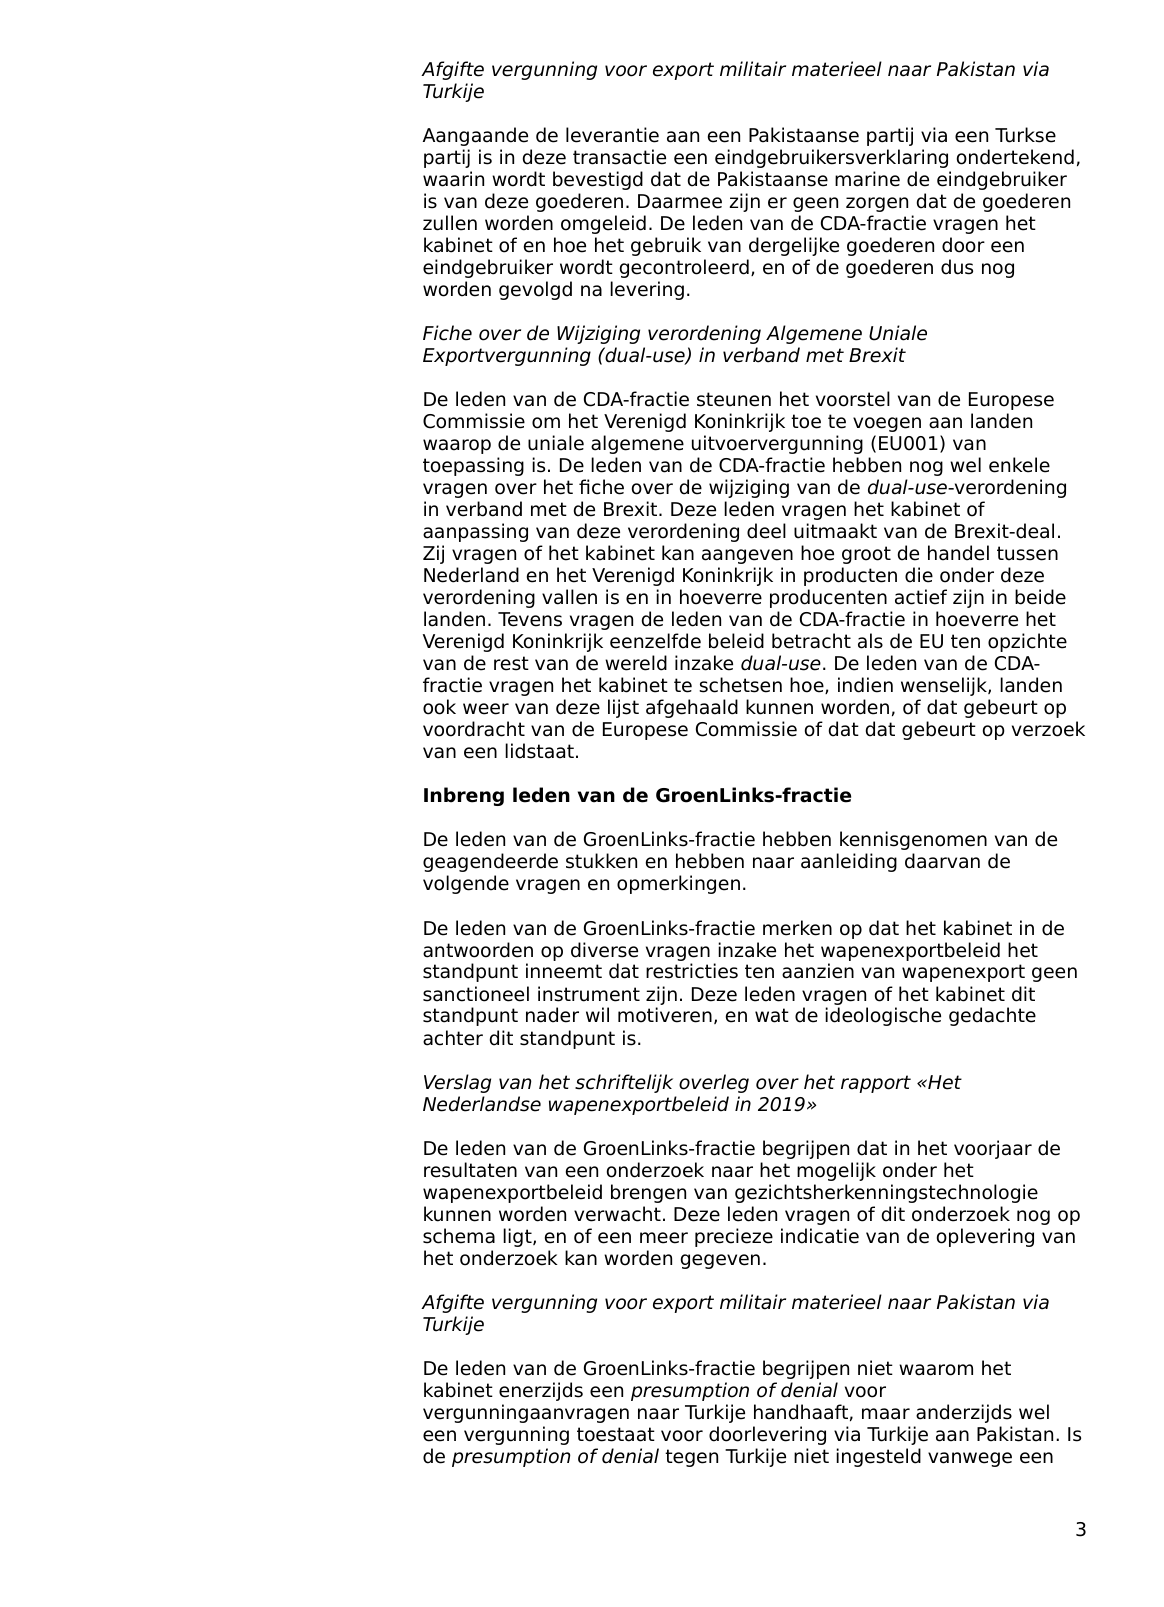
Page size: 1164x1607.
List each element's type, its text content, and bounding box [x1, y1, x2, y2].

subtitle Inbreng leden van de GroenLinks-fractie [422, 785, 1087, 807]
subtitle Fiche over de Wijziging verordening Algemene Uniale Exportvergunning (dual-use) in verband met Brexit [422, 323, 1087, 367]
subtitle Afgifte vergunning voor export militair materieel naar Pakistan via Turkije [422, 1292, 1087, 1336]
text De leden van de GroenLinks-fractie begrijpen dat in het voorjaar de resultaten van een onderzoek naar het mogelijk onder het wapenexportbeleid brengen van gezichtsherkenningstechnologie kunnen worden verwacht. Deze leden vragen of dit onderzoek nog op schema ligt, en of een meer precieze indicatie van de oplevering van het onderzoek kan worden gegeven. [422, 1138, 1087, 1269]
text Aangaande de leverantie aan een Pakistaanse partij via een Turkse partij is in deze transactie een eindgebruikersverklaring ondertekend, waarin wordt bevestigd dat de Pakistaanse marine de eindgebruiker is van deze goederen. Daarmee zijn er geen zorgen dat de goederen zullen worden omgeleid. De leden van de CDA-fractie vragen het kabinet of en hoe het gebruik van dergelijke goederen door een eindgebruiker wordt gecontroleerd, en of de goederen dus nog worden gevolgd na levering. [422, 125, 1087, 301]
subtitle Verslag van het schriftelijk overleg over het rapport «Het Nederlandse wapenexportbeleid in 2019» [422, 1072, 1087, 1116]
text De leden van de GroenLinks-fractie begrijpen niet waarom het kabinet enerzijds een presumption of denial voor vergunningaanvragen naar Turkije handhaaft, maar anderzijds wel een vergunning toestaat voor doorlevering via Turkije aan Pakistan. Is de presumption of denial tegen Turkije niet ingesteld vanwege een [422, 1358, 1087, 1468]
subtitle Afgifte vergunning voor export militair materieel naar Pakistan via Turkije [422, 59, 1087, 103]
text De leden van de GroenLinks-fractie hebben kennisgenomen van de geagendeerde stukken en hebben naar aanleiding daarvan de volgende vragen en opmerkingen. [422, 829, 1087, 895]
text De leden van de GroenLinks-fractie merken op dat het kabinet in de antwoorden op diverse vragen inzake het wapenexportbeleid het standpunt inneemt dat restricties ten aanzien van wapenexport geen sanctioneel instrument zijn. Deze leden vragen of het kabinet dit standpunt nader wil motiveren, en wat de ideologische gedachte achter dit standpunt is. [422, 917, 1087, 1049]
text De leden van de CDA-fractie steunen het voorstel van de Europese Commissie om het Verenigd Koninkrijk toe te voegen aan landen waarop de uniale algemene uitvoervergunning (EU001) van toepassing is. De leden van de CDA-fractie hebben nog wel enkele vragen over het fiche over de wijziging van de dual-use-verordening in verband met de Brexit. Deze leden vragen het kabinet of aanpassing van deze verordening deel uitmaakt van de Brexit-deal. Zij vragen of het kabinet kan aangeven hoe groot de handel tussen Nederland en het Verenigd Koninkrijk in producten die onder deze verordening vallen is en in hoeverre producenten actief zijn in beide landen. Tevens vragen de leden van de CDA-fractie in hoeverre het Verenigd Koninkrijk eenzelfde beleid betracht als de EU ten opzichte van de rest van de wereld inzake dual-use. De leden van de CDA-fractie vragen het kabinet te schetsen hoe, indien wenselijk, landen ook weer van deze lijst afgehaald kunnen worden, of dat gebeurt op voordracht van de Europese Commissie of dat dat gebeurt op verzoek van een lidstaat. [422, 389, 1087, 763]
